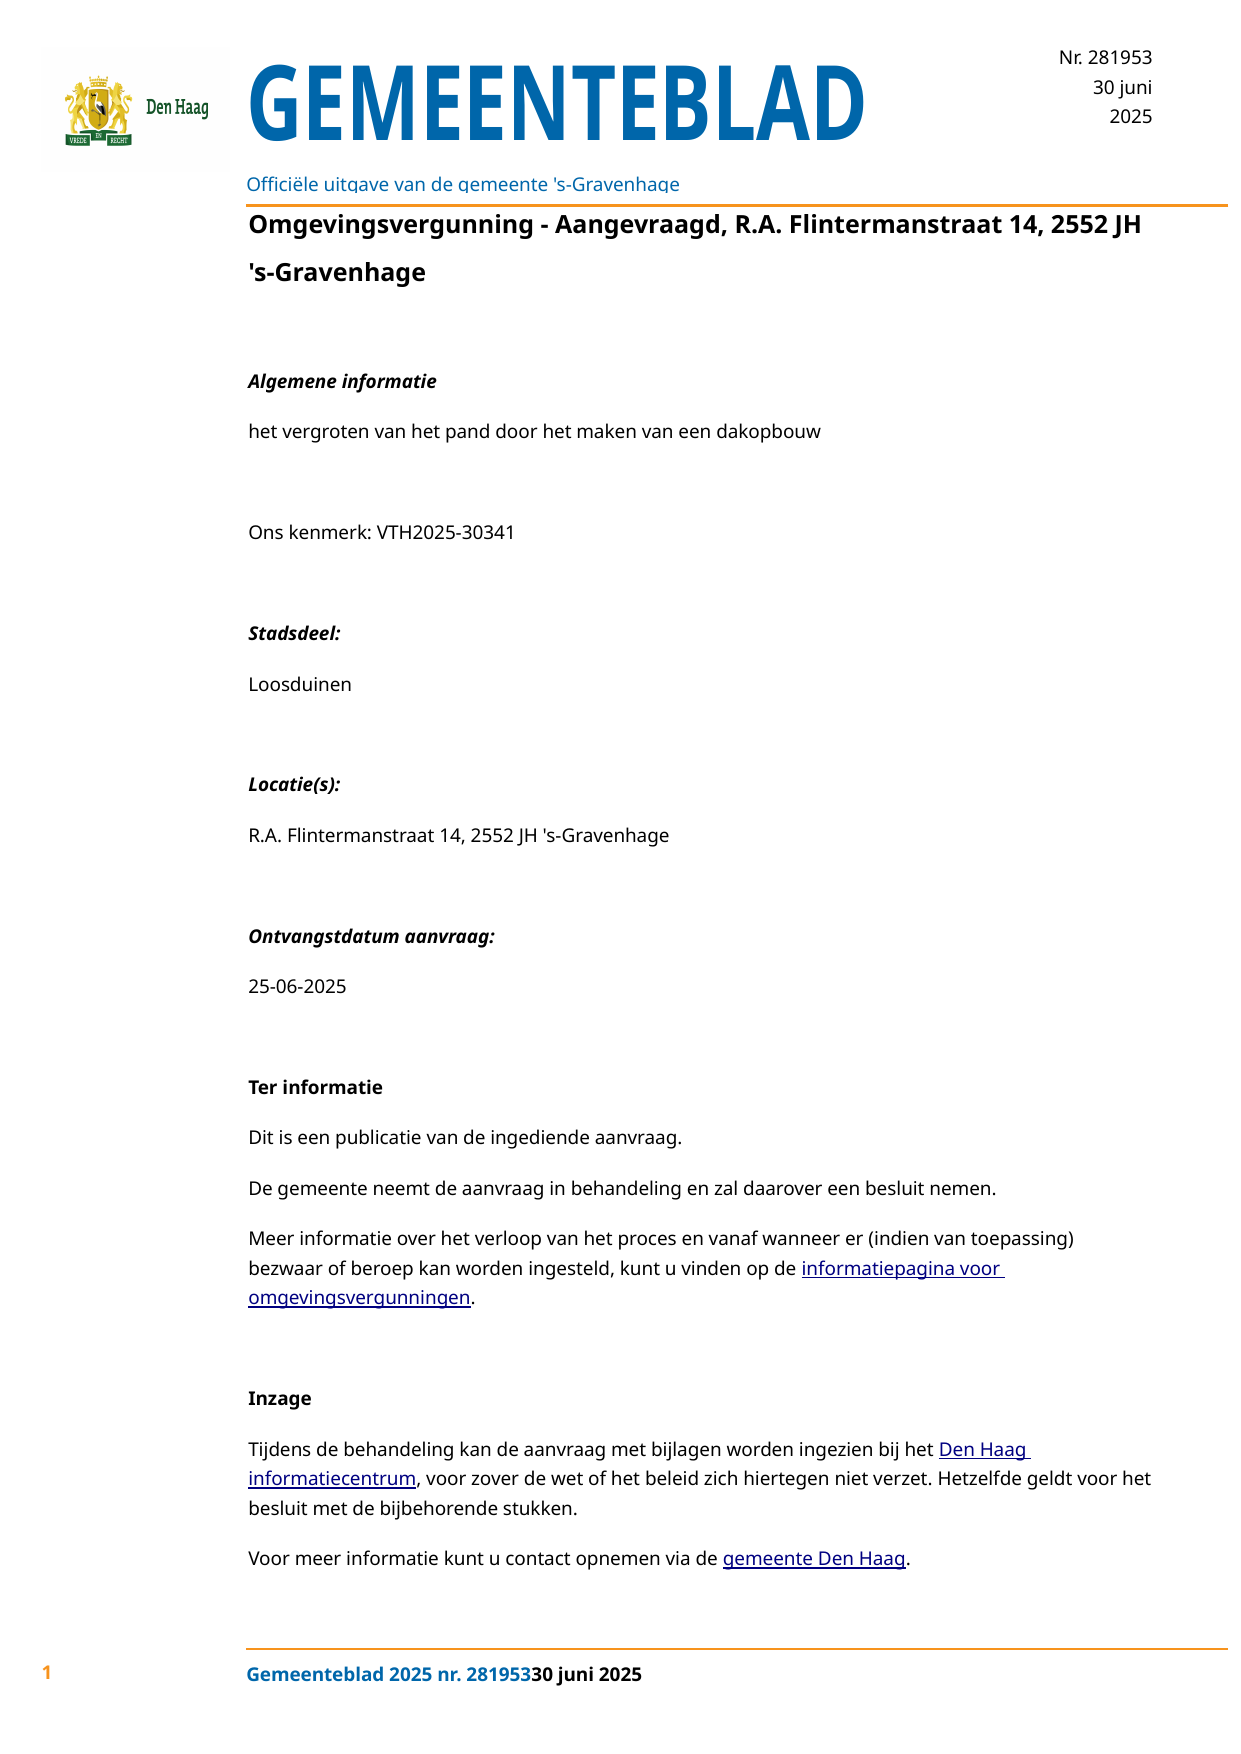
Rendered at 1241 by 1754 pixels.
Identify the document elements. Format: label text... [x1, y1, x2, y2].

text De gemeente neemt de aanvraag in behandeling en zal daarover een besluit nemen. [248, 1175, 1152, 1201]
text Inzage [248, 1385, 1152, 1411]
text Ter informatie [248, 1074, 1152, 1100]
text Dit is een publicatie van de ingediende aanvraag. [248, 1124, 1152, 1150]
text Locatie(s): [248, 772, 1152, 797]
text 25-06-2025 [248, 973, 1152, 999]
text Loosduinen [248, 671, 1152, 697]
text R.A. Flintermanstraat 14, 2552 JH 's-Gravenhage [248, 822, 1152, 848]
text Omgevingsvergunning - Aangevraagd, R.A. Flintermanstraat 14, 2552 JH 's-Gravenhage [248, 207, 1152, 288]
text Stadsdeel: [248, 620, 1152, 646]
text Meer informatie over het verloop van het proces en vanaf wanneer er (indien van toepassing) bezwaar of beroep kan worden ingesteld, kunt u vinden op de informatiepagina voor omgevingsvergunningen. [248, 1225, 1152, 1310]
text Ontvangstdatum aanvraag: [248, 923, 1152, 949]
text het vergroten van het pand door het maken van een dakopbouw [248, 419, 1152, 444]
text Tijdens de behandeling kan de aanvraag met bijlagen worden ingezien bij het Den Haag informatiecentrum, voor zover de wet of het beleid zich hiertegen niet verzet. Hetzelfde geldt voor het besluit met de bijbehorende stukken. [248, 1436, 1152, 1521]
text Algemene informatie [248, 368, 1152, 394]
text Voor meer informatie kunt u contact opnemen via de gemeente Den Haag. [248, 1545, 1152, 1571]
picture [41, 47, 231, 172]
text Ons kenmerk: VTH2025-30341 [248, 519, 1152, 545]
